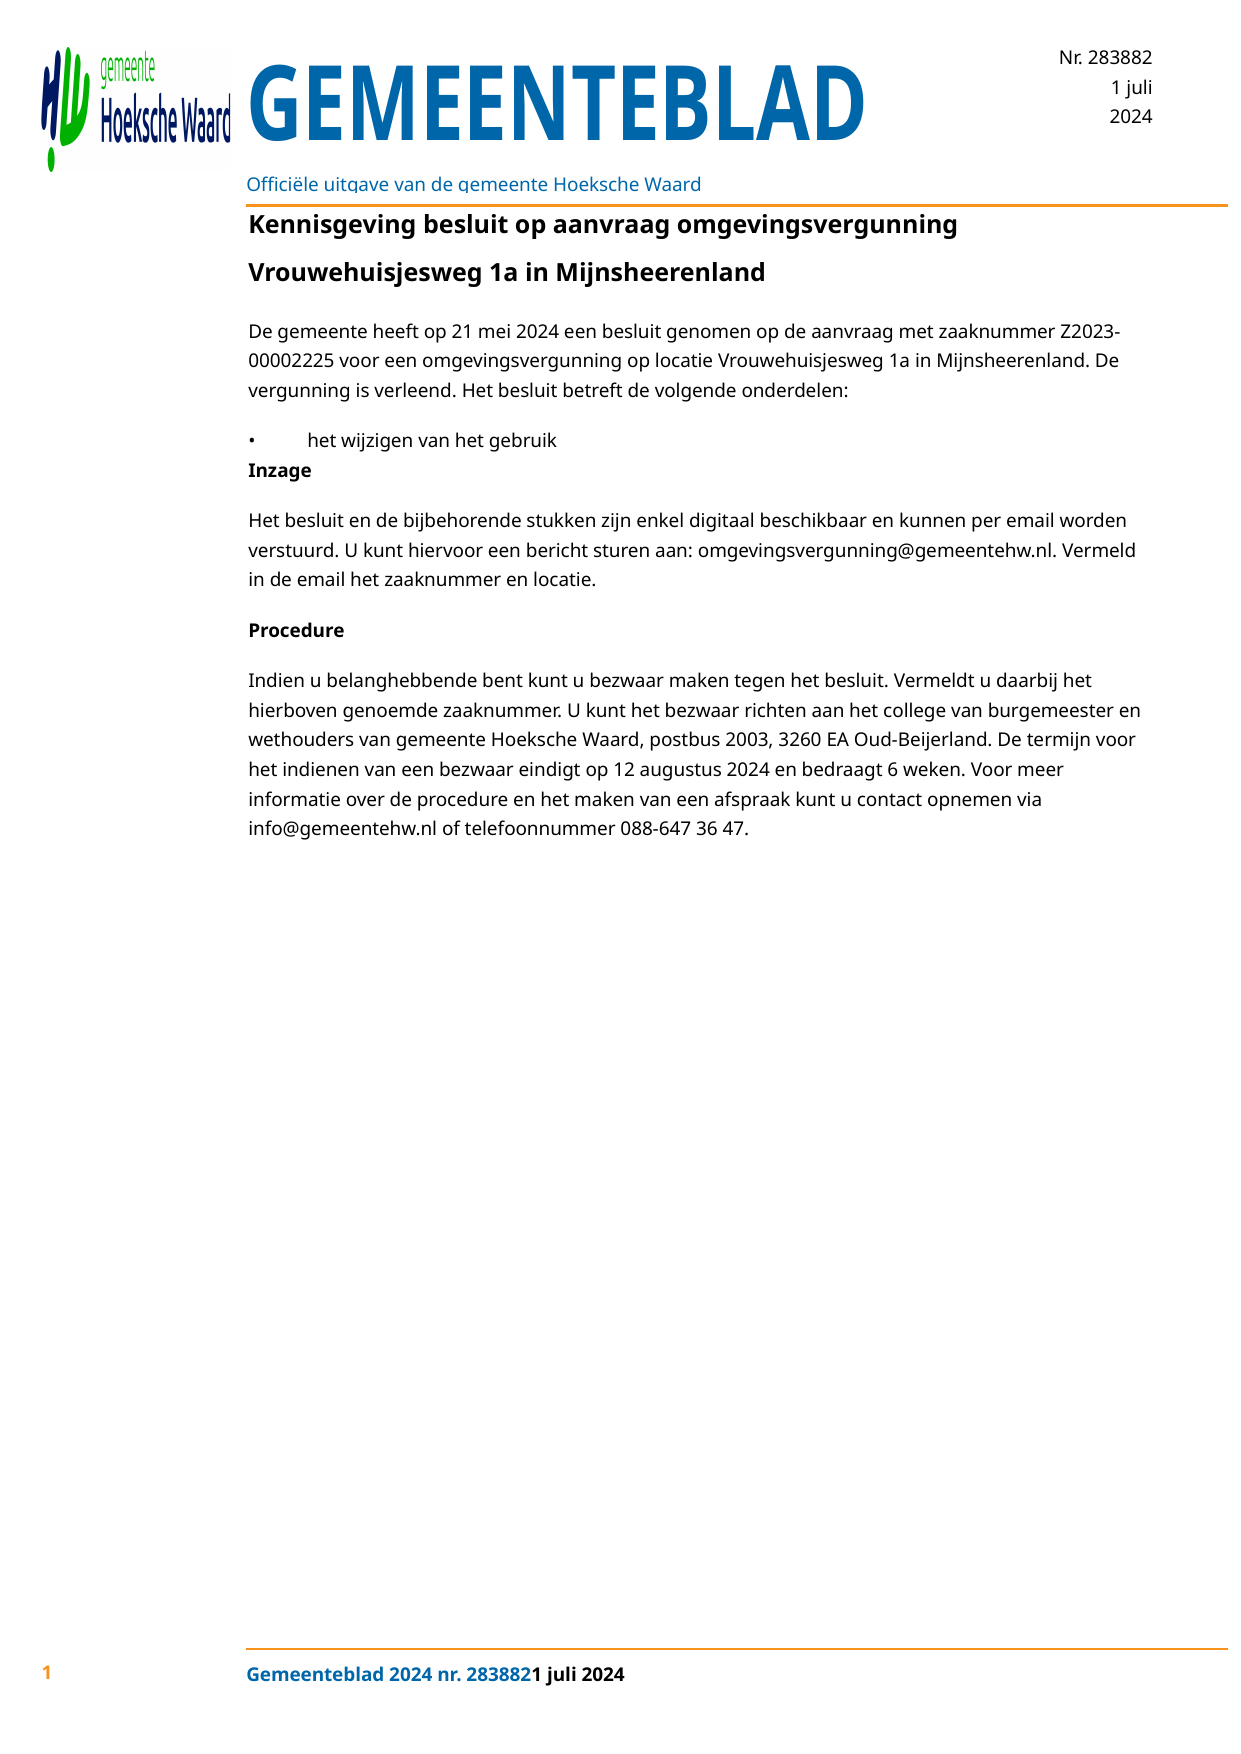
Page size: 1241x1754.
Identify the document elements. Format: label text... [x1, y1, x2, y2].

list het wijzigen van het gebruik [248, 427, 1152, 453]
text Inzage [248, 457, 1152, 483]
text Indien u belanghebbende bent kunt u bezwaar maken tegen het besluit. Vermeldt u daarbij het hierboven genoemde zaaknummer. U kunt het bezwaar richten aan het college van burgemeester en wethouders van gemeente Hoeksche Waard, postbus 2003, 3260 EA Oud-Beijerland. De termijn voor het indienen van een bezwaar eindigt op 12 augustus 2024 en bedraagt 6 weken. Voor meer informatie over de procedure en het maken van een afspraak kunt u contact opnemen via info@gemeentehw.nl of telefoonnummer 088-647 36 47. [248, 667, 1152, 841]
text Het besluit en de bijbehorende stukken zijn enkel digitaal beschikbaar en kunnen per email worden verstuurd. U kunt hiervoor een bericht sturen aan: omgevingsvergunning@gemeentehw.nl. Vermeld in de email het zaaknummer en locatie. [248, 507, 1152, 592]
text Kennisgeving besluit op aanvraag omgevingsvergunning Vrouwehuisjesweg 1a in Mijnsheerenland [248, 207, 1152, 288]
text Procedure [248, 617, 1152, 643]
text De gemeente heeft op 21 mei 2024 een besluit genomen op de aanvraag met zaaknummer Z2023-00002225 voor een omgevingsvergunning op locatie Vrouwehuisjesweg 1a in Mijnsheerenland. De vergunning is verleend. Het besluit betreft de volgende onderdelen: [248, 318, 1152, 403]
picture [41, 47, 231, 172]
